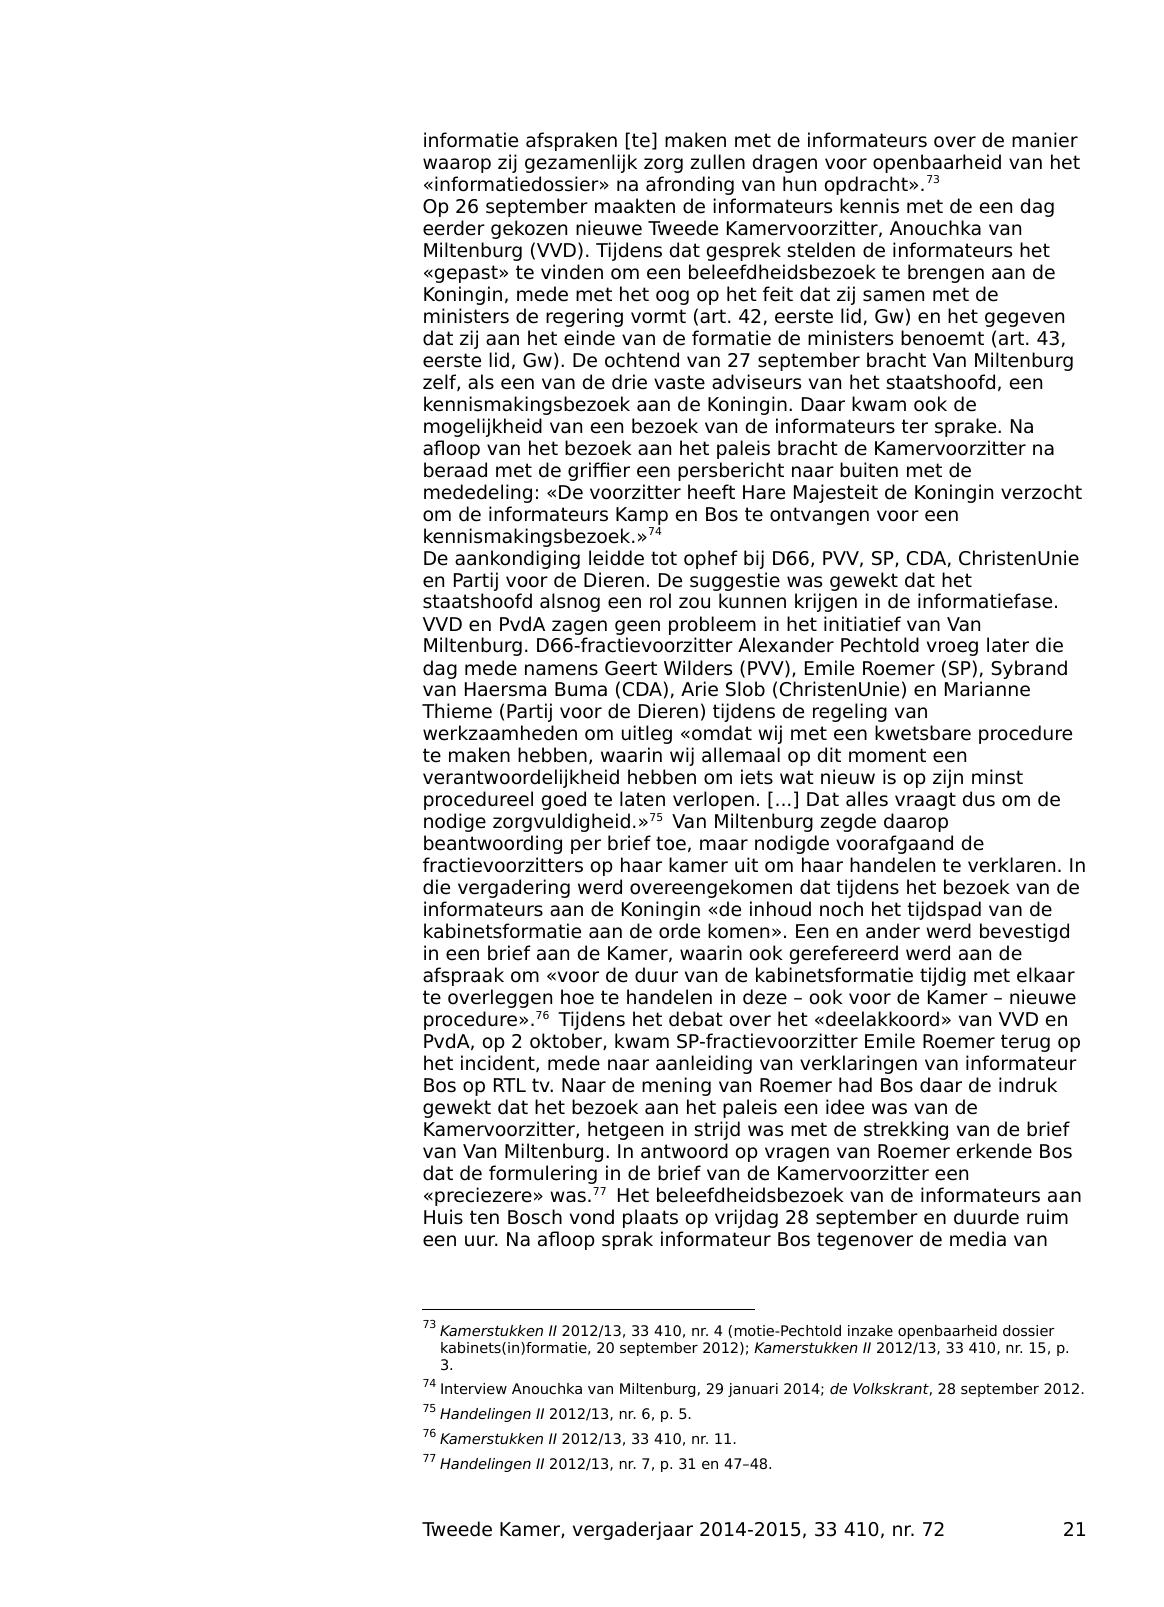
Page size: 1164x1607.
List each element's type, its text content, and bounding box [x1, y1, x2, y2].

text De aankondiging leidde tot ophef bij D66, PVV, SP, CDA, ChristenUnie en Partij voor de Dieren. De suggestie was gewekt dat het staatshoofd alsnog een rol zou kunnen krijgen in de informatiefase. VVD en PvdA zagen geen probleem in het initiatief van Van Miltenburg. D66-fractievoorzitter Alexander Pechtold vroeg later die dag mede namens Geert Wilders (PVV), Emile Roemer (SP), Sybrand van Haersma Buma (CDA), Arie Slob (ChristenUnie) en Marianne Thieme (Partij voor de Dieren) tijdens de regeling van werkzaamheden om uitleg «omdat wij met een kwetsbare procedure te maken hebben, waarin wij allemaal op dit moment een verantwoordelijkheid hebben om iets wat nieuw is op zijn minst procedureel goed te laten verlopen. [...] Dat alles vraagt dus om de nodige zorgvuldigheid.» Van Miltenburg zegde daarop beantwoording per brief toe, maar nodigde voorafgaand de fractievoorzitters op haar kamer uit om haar handelen te verklaren. In die vergadering werd overeengekomen dat tijdens het bezoek van de informateurs aan de Koningin «de inhoud noch het tijdspad van de kabinetsformatie aan de orde komen». Een en ander werd bevestigd in een brief aan de Kamer, waarin ook gerefereerd werd aan de afspraak om «voor de duur van de kabinetsformatie tijdig met elkaar te overleggen hoe te handelen in deze – ook voor de Kamer – nieuwe procedure». Tijdens het debat over het «deelakkoord» van VVD en PvdA, op 2 oktober, kwam SP-fractievoorzitter Emile Roemer terug op het incident, mede naar aanleiding van verklaringen van informateur Bos op RTL tv. Naar de mening van Roemer had Bos daar de indruk gewekt dat het bezoek aan het paleis een idee was van de Kamervoorzitter, hetgeen in strijd was met de strekking van de brief van Van Miltenburg. In antwoord op vragen van Roemer erkende Bos dat de formulering in de brief van de Kamervoorzitter een «preciezere» was. Het beleefdheidsbezoek van de informateurs aan Huis ten Bosch vond plaats op vrijdag 28 september en duurde ruim een uur. Na afloop sprak informateur Bos tegenover de media van [422, 547, 1087, 1251]
text Handelingen II 2012/13, nr. 6, p. 5. [422, 1402, 1087, 1424]
text Handelingen II 2012/13, nr. 7, p. 31 en 47–48. [422, 1452, 1087, 1474]
text Interview Anouchka van Miltenburg, 29 januari 2014; de Volkskrant, 28 september 2012. [422, 1377, 1087, 1399]
text Op 26 september maakten de informateurs kennis met de een dag eerder gekozen nieuwe Tweede Kamervoorzitter, Anouchka van Miltenburg (VVD). Tijdens dat gesprek stelden de informateurs het «gepast» te vinden om een beleefdheidsbezoek te brengen aan de Koningin, mede met het oog op het feit dat zij samen met de ministers de regering vormt (art. 42, eerste lid, Gw) en het gegeven dat zij aan het einde van de formatie de ministers benoemt (art. 43, eerste lid, Gw). De ochtend van 27 september bracht Van Miltenburg zelf, als een van de drie vaste adviseurs van het staatshoofd, een kennismakingsbezoek aan de Koningin. Daar kwam ook de mogelijkheid van een bezoek van de informateurs ter sprake. Na afloop van het bezoek aan het paleis bracht de Kamervoorzitter na beraad met de griffier een persbericht naar buiten met de mededeling: «De voorzitter heeft Hare Majesteit de Koningin verzocht om de informateurs Kamp en Bos te ontvangen voor een kennismakingsbezoek.» [422, 196, 1087, 547]
text informatie afspraken [te] maken met de informateurs over de manier waarop zij gezamenlijk zorg zullen dragen voor openbaarheid van het «informatiedossier» na afronding van hun opdracht». [422, 130, 1087, 196]
text Kamerstukken II 2012/13, 33 410, nr. 11. [422, 1427, 1087, 1449]
text Kamerstukken II 2012/13, 33 410, nr. 4 (motie-Pechtold inzake openbaarheid dossier kabinets(in)formatie, 20 september 2012); Kamerstukken II 2012/13, 33 410, nr. 15, p. 3. [422, 1318, 1087, 1374]
